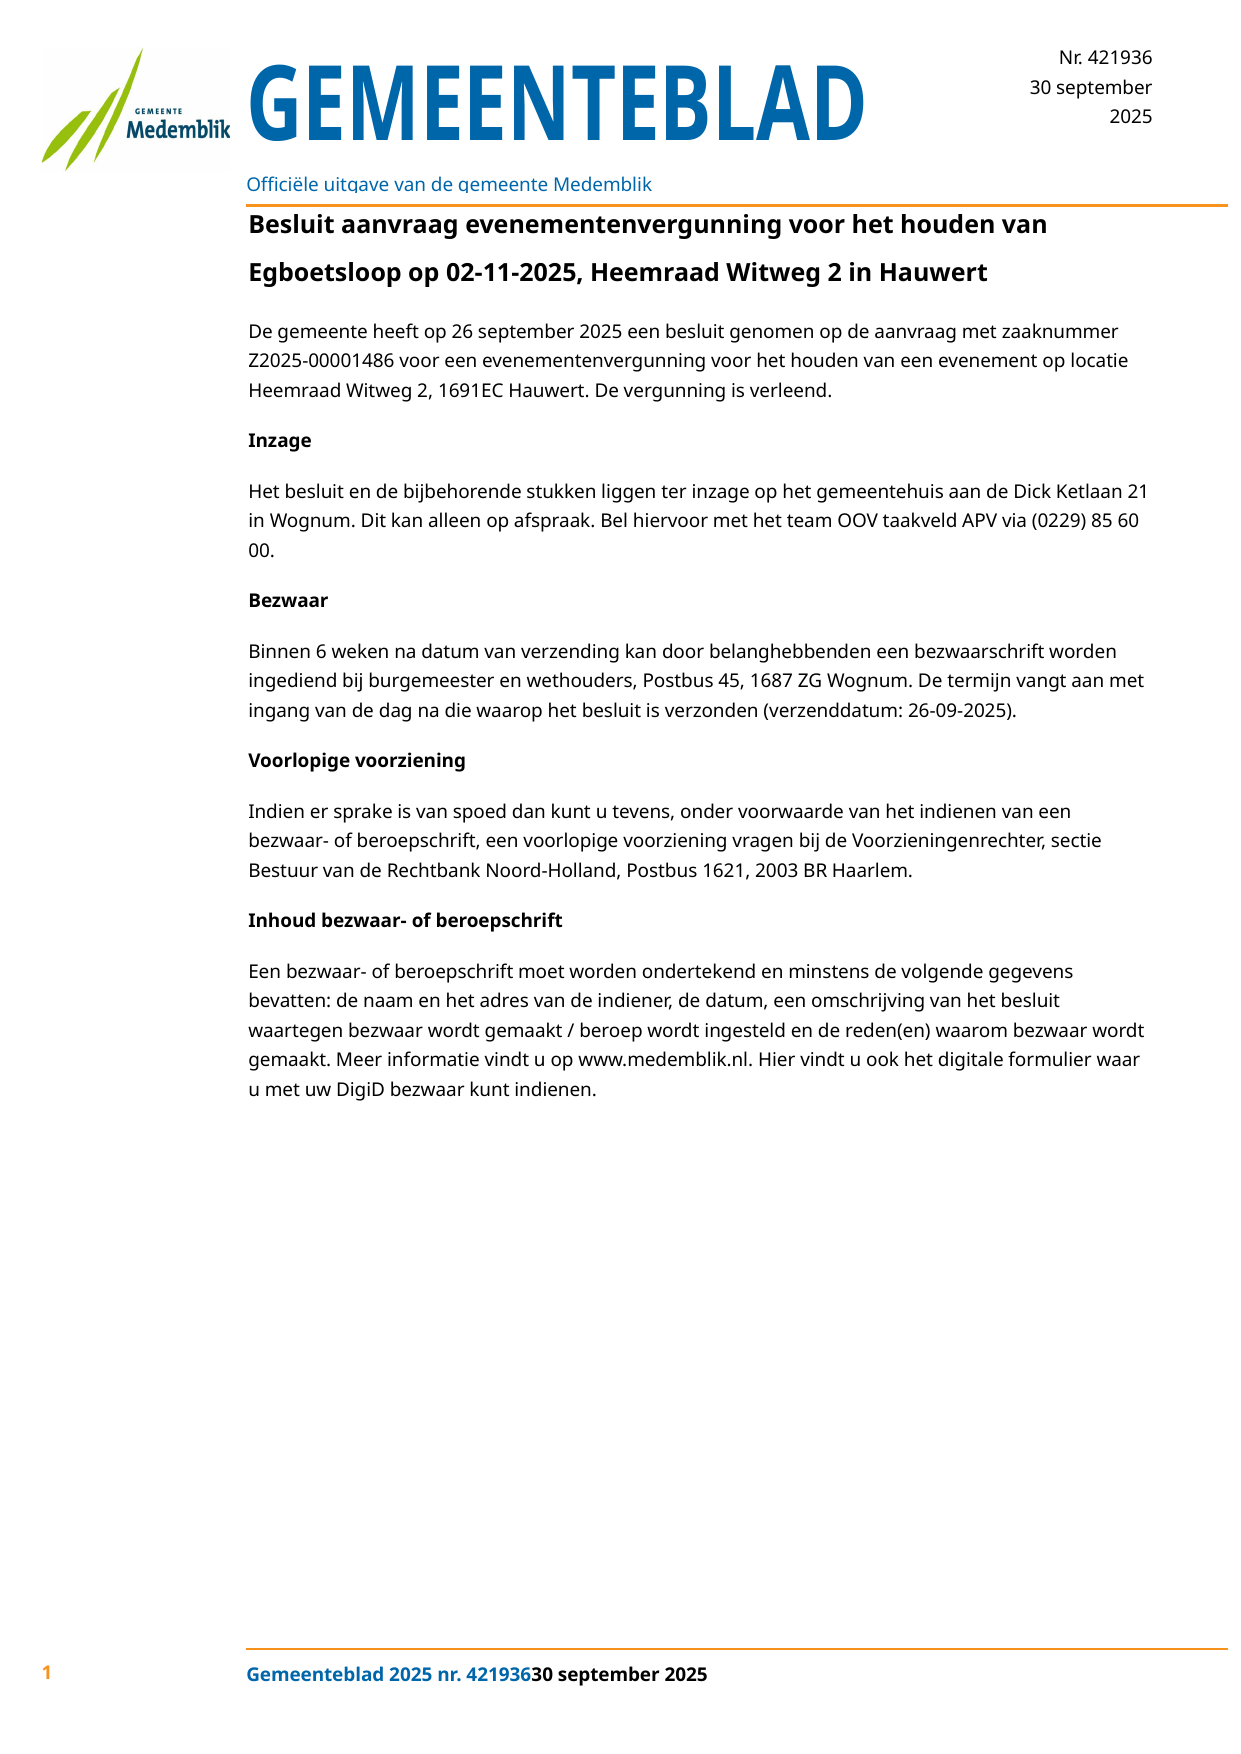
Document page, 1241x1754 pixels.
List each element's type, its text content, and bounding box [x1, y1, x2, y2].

text Inzage [248, 427, 1152, 453]
text Indien er sprake is van spoed dan kunt u tevens, onder voorwaarde van het indienen van een bezwaar- of beroepschrift, een voorlopige voorziening vragen bij de Voorzieningenrechter, sectie Bestuur van de Rechtbank Noord-Holland, Postbus 1621, 2003 BR Haarlem. [248, 798, 1152, 883]
text Besluit aanvraag evenementenvergunning voor het houden van Egboetsloop op 02-11-2025, Heemraad Witweg 2 in Hauwert [248, 207, 1152, 288]
text Voorlopige voorziening [248, 747, 1152, 773]
text Een bezwaar- of beroepschrift moet worden ondertekend en minstens de volgende gegevens bevatten: de naam en het adres van de indiener, de datum, een omschrijving van het besluit waartegen bezwaar wordt gemaakt / beroep wordt ingesteld en de reden(en) waarom bezwaar wordt gemaakt. Meer informatie vindt u op www.medemblik.nl. Hier vindt u ook het digitale formulier waar u met uw DigiD bezwaar kunt indienen. [248, 958, 1152, 1102]
text De gemeente heeft op 26 september 2025 een besluit genomen op de aanvraag met zaaknummer Z2025-00001486 voor een evenementenvergunning voor het houden van een evenement op locatie Heemraad Witweg 2, 1691EC Hauwert. De vergunning is verleend. [248, 318, 1152, 403]
text Binnen 6 weken na datum van verzending kan door belanghebbenden een bezwaarschrift worden ingediend bij burgemeester en wethouders, Postbus 45, 1687 ZG Wognum. De termijn vangt aan met ingang van de dag na die waarop het besluit is verzonden (verzenddatum: 26-09-2025). [248, 638, 1152, 723]
text Bezwaar [248, 587, 1152, 613]
text Inhoud bezwaar- of beroepschrift [248, 907, 1152, 933]
text Het besluit en de bijbehorende stukken liggen ter inzage op het gemeentehuis aan de Dick Ketlaan 21 in Wognum. Dit kan alleen op afspraak. Bel hiervoor met het team OOV taakveld APV via (0229) 85 60 00. [248, 478, 1152, 563]
picture [41, 47, 231, 172]
